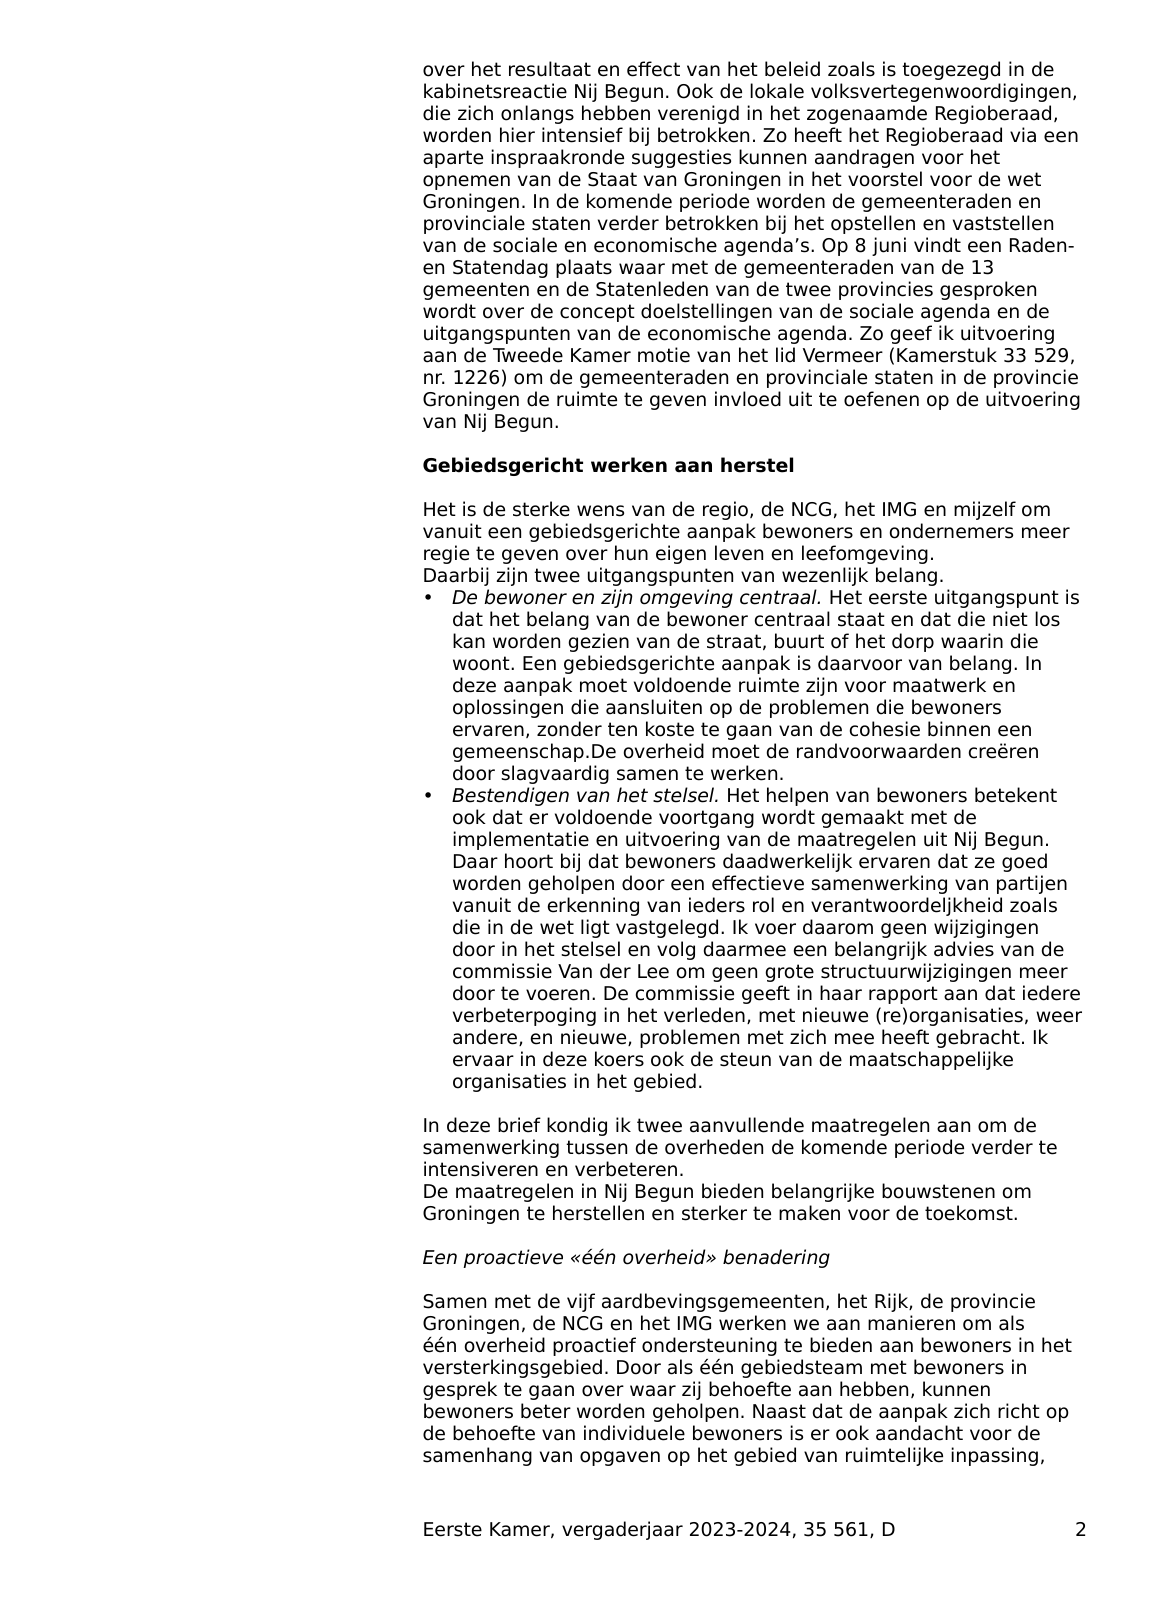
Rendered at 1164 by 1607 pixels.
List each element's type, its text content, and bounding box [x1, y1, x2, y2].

text De maatregelen in Nij Begun bieden belangrijke bouwstenen om Groningen te herstellen en sterker te maken voor de toekomst. [422, 1181, 1087, 1224]
subtitle Gebiedsgericht werken aan herstel [422, 455, 1087, 477]
text over het resultaat en effect van het beleid zoals is toegezegd in de kabinetsreactie Nij Begun. Ook de lokale volksvertegenwoordigingen, die zich onlangs hebben verenigd in het zogenaamde Regioberaad, worden hier intensief bij betrokken. Zo heeft het Regioberaad via een aparte inspraakronde suggesties kunnen aandragen voor het opnemen van de Staat van Groningen in het voorstel voor de wet Groningen. In de komende periode worden de gemeenteraden en provinciale staten verder betrokken bij het opstellen en vaststellen van de sociale en economische agenda’s. Op 8 juni vindt een Raden- en Statendag plaats waar met de gemeenteraden van de 13 gemeenten en de Statenleden van de twee provincies gesproken wordt over de concept doelstellingen van de sociale agenda en de uitgangspunten van de economische agenda. Zo geef ik uitvoering aan de Tweede Kamer motie van het lid Vermeer (Kamerstuk 33 529, nr. 1226) om de gemeenteraden en provinciale staten in de provincie Groningen de ruimte te geven invloed uit te oefenen op de uitvoering van Nij Begun. [422, 59, 1087, 433]
text Daarbij zijn twee uitgangspunten van wezenlijk belang. [422, 565, 1087, 587]
text Samen met de vijf aardbevingsgemeenten, het Rijk, de provincie Groningen, de NCG en het IMG werken we aan manieren om als één overheid proactief ondersteuning te bieden aan bewoners in het versterkingsgebied. Door als één gebiedsteam met bewoners in gesprek te gaan over waar zij behoefte aan hebben, kunnen bewoners beter worden geholpen. Naast dat de aanpak zich richt op de behoefte van individuele bewoners is er ook aandacht voor de samenhang van opgaven op het gebied van ruimtelijke inpassing, [422, 1291, 1087, 1467]
subtitle Een proactieve «één overheid» benadering [422, 1247, 1087, 1269]
text • Bestendigen van het stelsel. Het helpen van bewoners betekent ook dat er voldoende voortgang wordt gemaakt met de implementatie en uitvoering van de maatregelen uit Nij Begun. Daar hoort bij dat bewoners daadwerkelijk ervaren dat ze goed worden geholpen door een effectieve samenwerking van partijen vanuit de erkenning van ieders rol en verantwoordeljkheid zoals die in de wet ligt vastgelegd. Ik voer daarom geen wijzigingen door in het stelsel en volg daarmee een belangrijk advies van de commissie Van der Lee om geen grote structuurwijzigingen meer door te voeren. De commissie geeft in haar rapport aan dat iedere verbeterpoging in het verleden, met nieuwe (re)organisaties, weer andere, en nieuwe, problemen met zich mee heeft gebracht. Ik ervaar in deze koers ook de steun van de maatschappelijke organisaties in het gebied. [422, 785, 1087, 1092]
text Het is de sterke wens van de regio, de NCG, het IMG en mijzelf om vanuit een gebiedsgerichte aanpak bewoners en ondernemers meer regie te geven over hun eigen leven en leefomgeving. [422, 499, 1087, 565]
text In deze brief kondig ik twee aanvullende maatregelen aan om de samenwerking tussen de overheden de komende periode verder te intensiveren en verbeteren. [422, 1115, 1087, 1181]
text • De bewoner en zijn omgeving centraal. Het eerste uitgangspunt is dat het belang van de bewoner centraal staat en dat die niet los kan worden gezien van de straat, buurt of het dorp waarin die woont. Een gebiedsgerichte aanpak is daarvoor van belang. In deze aanpak moet voldoende ruimte zijn voor maatwerk en oplossingen die aansluiten op de problemen die bewoners ervaren, zonder ten koste te gaan van de cohesie binnen een gemeenschap.De overheid moet de randvoorwaarden creëren door slagvaardig samen te werken. [422, 587, 1087, 785]
